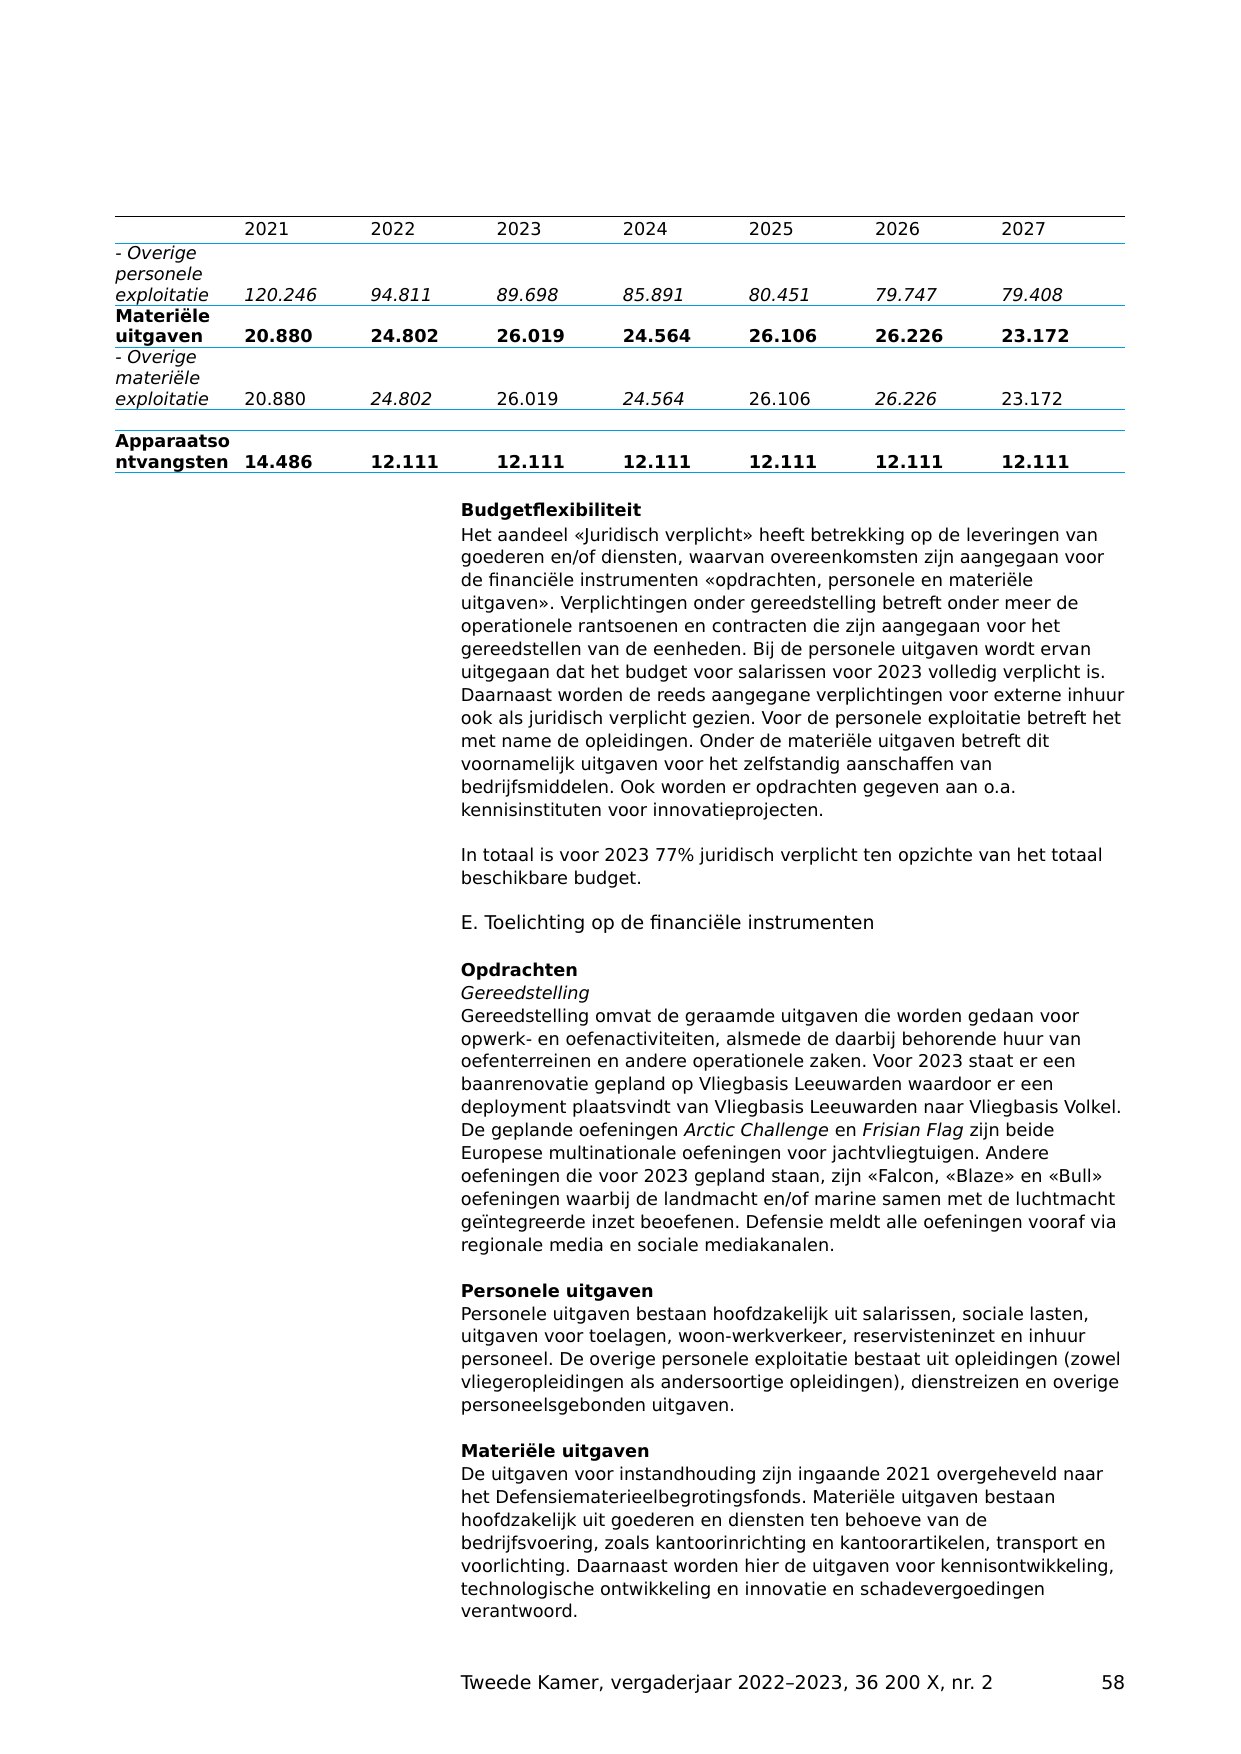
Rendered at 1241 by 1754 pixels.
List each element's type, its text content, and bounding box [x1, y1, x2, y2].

table_cell [241, 410, 367, 430]
text Materiële uitgaven De uitgaven voor instandhouding zijn ingaande 2021 overgeheveld naar het Defensiematerieelbegrotingsfonds. Materiële uitgaven bestaan hoofdzakelijk uit goederen en diensten ten behoeve van de bedrijfsvoering, zoals kantoorinrichting en kantoorartikelen, transport en voorlichting. Daarnaast worden hier de uitgaven voor kennisontwikkeling, technologische ontwikkeling en innovatie en schadevergoedingen verantwoord. [461, 1439, 1125, 1622]
text Personele uitgaven Personele uitgaven bestaan hoofdzakelijk uit salarissen, sociale lasten, uitgaven voor toelagen, woon-werkverkeer, reservisteninzet en inhuur personeel. De overige personele exploitatie bestaat uit opleidingen (zowel vliegeropleidingen als andersoortige opleidingen), dienstreizen en overige personeelsgebonden uitgaven. [461, 1279, 1125, 1416]
table_cell 2026 [872, 217, 998, 243]
table_cell 24.564 [620, 306, 746, 347]
table_cell 2022 [368, 217, 493, 243]
table_cell 89.698 [494, 244, 620, 305]
table_cell 120.246 [241, 244, 367, 305]
text Het aandeel «Juridisch verplicht» heeft betrekking op de leveringen van goederen en/of diensten, waarvan overeenkomsten zijn aangegaan voor de financiële instrumenten «opdrachten, personele en materiële uitgaven». Verplichtingen onder gereedstelling betreft onder meer de operationele rantsoenen en contracten die zijn aangegaan voor het gereedstellen van de eenheden. Bij de personele uitgaven wordt ervan uitgegaan dat het budget voor salarissen voor 2023 volledig verplicht is. Daarnaast worden de reeds aangegane verplichtingen voor externe inhuur ook als juridisch verplicht gezien. Voor de personele exploitatie betreft het met name de opleidingen. Onder de materiële uitgaven betreft dit voornamelijk uitgaven voor het zelfstandig aanschaffen van bedrijfsmiddelen. Ook worden er opdrachten gegeven aan o.a. kennisinstituten voor innovatieprojecten. [461, 523, 1125, 821]
table_cell 12.111 [494, 431, 620, 472]
table_cell 20.880 [241, 348, 367, 409]
table_cell - Overige materiële exploitatie [115, 348, 241, 409]
table_cell [368, 410, 493, 430]
table_cell 2027 [998, 217, 1125, 243]
table_cell 79.747 [872, 244, 998, 305]
table_cell - Overige personele exploitatie [115, 244, 241, 305]
table_header Tabel 19 Budgettaire gevolgen van beleid artikel 4 Koninklijke Luchtmacht (bedragen x € 1.000) [115, 191, 1125, 216]
table_cell 26.019 [494, 348, 620, 409]
table_cell [115, 217, 241, 243]
table_cell 80.451 [746, 244, 872, 305]
table_cell 23.172 [998, 306, 1125, 347]
table_cell Materiële uitgaven [115, 306, 241, 347]
table_cell 23.172 [998, 348, 1125, 409]
table_cell 26.106 [746, 348, 872, 409]
table_cell 26.106 [746, 306, 872, 347]
table_cell 12.111 [746, 431, 872, 472]
table_cell 24.564 [620, 348, 746, 409]
table_cell [494, 410, 620, 430]
table_cell 14.486 [241, 431, 367, 472]
table_cell 2021 [241, 217, 367, 243]
text In totaal is voor 2023 77% juridisch verplicht ten opzichte van het totaal beschikbare budget. [461, 843, 1125, 889]
title E. Toelichting op de financiële instrumenten [461, 912, 1125, 934]
table_cell 26.226 [872, 348, 998, 409]
table_cell [872, 410, 998, 430]
table_cell 94.811 [368, 244, 493, 305]
table_cell 79.408 [998, 244, 1125, 305]
table_cell 26.226 [872, 306, 998, 347]
table_cell 24.802 [368, 348, 493, 409]
table_cell [115, 410, 241, 430]
table_cell 20.880 [241, 306, 367, 347]
table_cell 12.111 [998, 431, 1125, 472]
table_cell 24.802 [368, 306, 493, 347]
text Opdrachten Gereedstelling Gereedstelling omvat de geraamde uitgaven die worden gedaan voor opwerk- en oefenactiviteiten, alsmede de daarbij behorende huur van oefenterreinen en andere operationele zaken. Voor 2023 staat er een baanrenovatie gepland op Vliegbasis Leeuwarden waardoor er een deployment plaatsvindt van Vliegbasis Leeuwarden naar Vliegbasis Volkel. De geplande oefeningen Arctic Challenge en Frisian Flag zijn beide Europese multinationale oefeningen voor jachtvliegtuigen. Andere oefeningen die voor 2023 gepland staan, zijn «Falcon, «Blaze» en «Bull» oefeningen waarbij de landmacht en/of marine samen met de luchtmacht geïntegreerde inzet beoefenen. Defensie meldt alle oefeningen vooraf via regionale media en sociale mediakanalen. [461, 958, 1125, 1256]
table_cell Apparaatsontvangsten [115, 431, 241, 472]
table_cell 2023 [494, 217, 620, 243]
table_cell 2024 [620, 217, 746, 243]
table_cell 12.111 [368, 431, 493, 472]
table_cell 2025 [746, 217, 872, 243]
table_cell 26.019 [494, 306, 620, 347]
table_cell 12.111 [620, 431, 746, 472]
table_cell 12.111 [872, 431, 998, 472]
table_cell [620, 410, 746, 430]
table_cell 85.891 [620, 244, 746, 305]
table_cell [998, 410, 1125, 430]
table_cell [746, 410, 872, 430]
text Budgetflexibiliteit [461, 498, 1125, 521]
